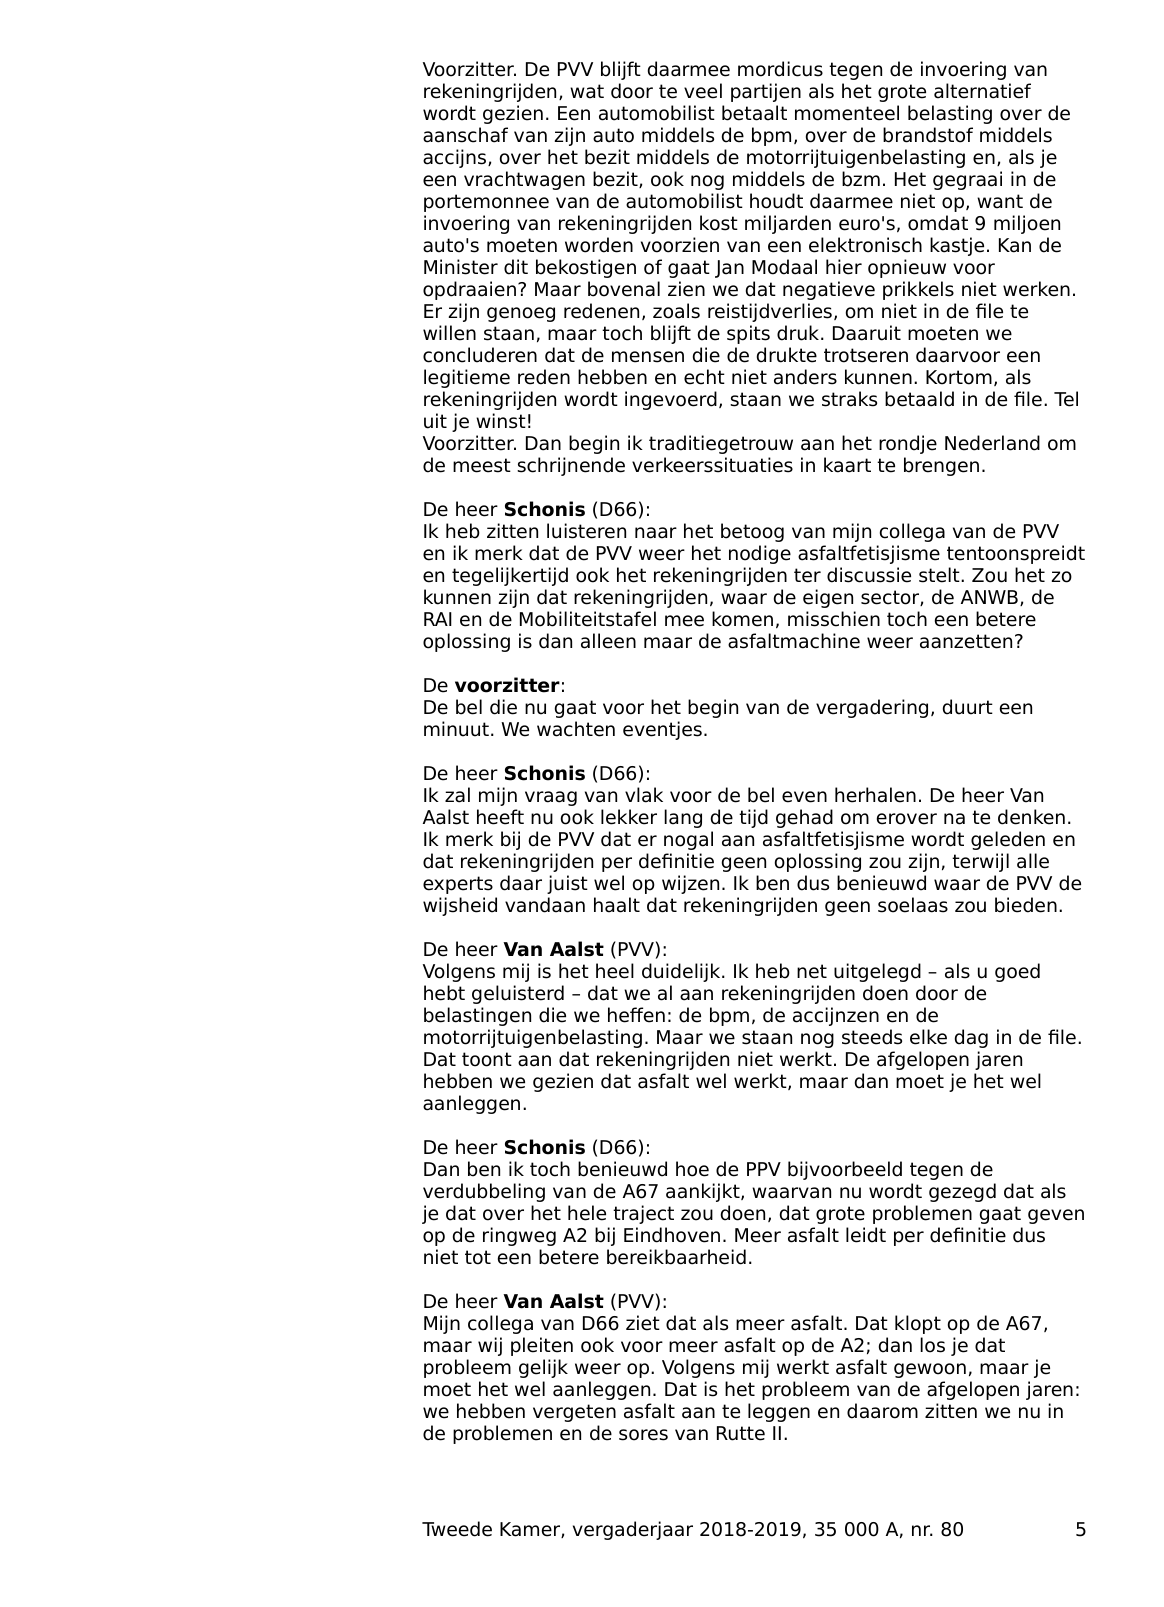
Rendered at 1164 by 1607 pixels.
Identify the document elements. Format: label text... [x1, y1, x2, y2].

text De voorzitter: [422, 675, 1087, 697]
text De heer Van Aalst (PVV): [422, 1291, 1087, 1313]
text Voorzitter. De PVV blijft daarmee mordicus tegen de invoering van rekeningrijden, wat door te veel partijen als het grote alternatief wordt gezien. Een automobilist betaalt momenteel belasting over de aanschaf van zijn auto middels de bpm, over de brandstof middels accijns, over het bezit middels de motorrijtuigenbelasting en, als je een vrachtwagen bezit, ook nog middels de bzm. Het gegraai in de portemonnee van de automobilist houdt daarmee niet op, want de invoering van rekeningrijden kost miljarden euro's, omdat 9 miljoen auto's moeten worden voorzien van een elektronisch kastje. Kan de Minister dit bekostigen of gaat Jan Modaal hier opnieuw voor opdraaien? Maar bovenal zien we dat negatieve prikkels niet werken. Er zijn genoeg redenen, zoals reistijdverlies, om niet in de file te willen staan, maar toch blijft de spits druk. Daaruit moeten we concluderen dat de mensen die de drukte trotseren daarvoor een legitieme reden hebben en echt niet anders kunnen. Kortom, als rekeningrijden wordt ingevoerd, staan we straks betaald in de file. Tel uit je winst! [422, 59, 1087, 433]
text Mijn collega van D66 ziet dat als meer asfalt. Dat klopt op de A67, maar wij pleiten ook voor meer asfalt op de A2; dan los je dat probleem gelijk weer op. Volgens mij werkt asfalt gewoon, maar je moet het wel aanleggen. Dat is het probleem van de afgelopen jaren: we hebben vergeten asfalt aan te leggen en daarom zitten we nu in de problemen en de sores van Rutte II. [422, 1313, 1087, 1445]
text Voorzitter. Dan begin ik traditiegetrouw aan het rondje Nederland om de meest schrijnende verkeerssituaties in kaart te brengen. [422, 433, 1087, 477]
text De bel die nu gaat voor het begin van de vergadering, duurt een minuut. We wachten eventjes. [422, 697, 1087, 741]
text De heer Schonis (D66): [422, 1137, 1087, 1159]
text De heer Schonis (D66): [422, 763, 1087, 785]
text Ik heb zitten luisteren naar het betoog van mijn collega van de PVV en ik merk dat de PVV weer het nodige asfaltfetisjisme tentoonspreidt en tegelijkertijd ook het rekeningrijden ter discussie stelt. Zou het zo kunnen zijn dat rekeningrijden, waar de eigen sector, de ANWB, de RAI en de Mobiliteitstafel mee komen, misschien toch een betere oplossing is dan alleen maar de asfaltmachine weer aanzetten? [422, 521, 1087, 653]
text Ik zal mijn vraag van vlak voor de bel even herhalen. De heer Van Aalst heeft nu ook lekker lang de tijd gehad om erover na te denken. Ik merk bij de PVV dat er nogal aan asfaltfetisjisme wordt geleden en dat rekeningrijden per definitie geen oplossing zou zijn, terwijl alle experts daar juist wel op wijzen. Ik ben dus benieuwd waar de PVV de wijsheid vandaan haalt dat rekeningrijden geen soelaas zou bieden. [422, 785, 1087, 917]
text Dan ben ik toch benieuwd hoe de PPV bijvoorbeeld tegen de verdubbeling van de A67 aankijkt, waarvan nu wordt gezegd dat als je dat over het hele traject zou doen, dat grote problemen gaat geven op de ringweg A2 bij Eindhoven. Meer asfalt leidt per definitie dus niet tot een betere bereikbaarheid. [422, 1159, 1087, 1269]
text De heer Van Aalst (PVV): [422, 939, 1087, 961]
text De heer Schonis (D66): [422, 499, 1087, 521]
text Volgens mij is het heel duidelijk. Ik heb net uitgelegd – als u goed hebt geluisterd – dat we al aan rekeningrijden doen door de belastingen die we heffen: de bpm, de accijnzen en de motorrijtuigenbelasting. Maar we staan nog steeds elke dag in de file. Dat toont aan dat rekeningrijden niet werkt. De afgelopen jaren hebben we gezien dat asfalt wel werkt, maar dan moet je het wel aanleggen. [422, 961, 1087, 1115]
